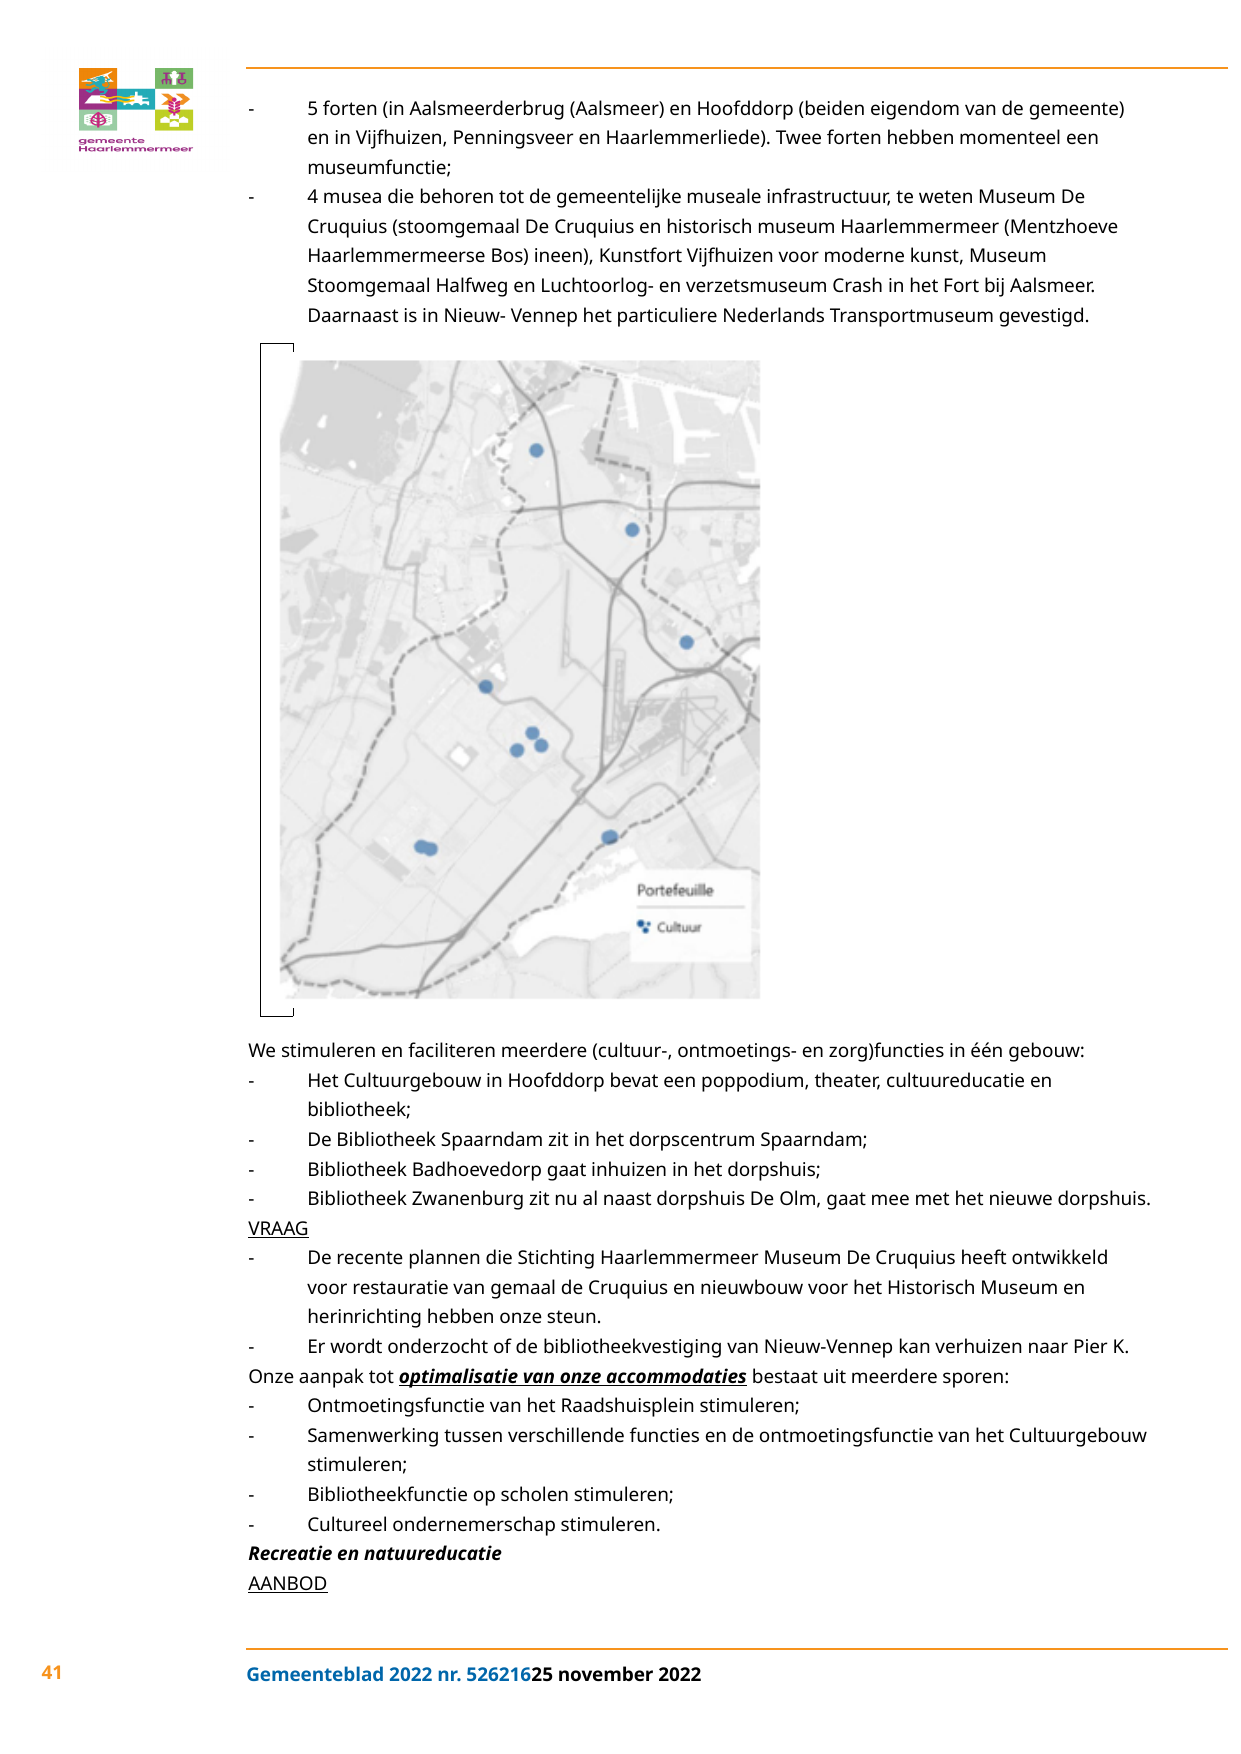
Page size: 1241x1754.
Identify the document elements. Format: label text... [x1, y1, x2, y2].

list Ontmoetingsfunctie van het Raadshuisplein stimuleren; [248, 1392, 1152, 1418]
picture [268, 352, 771, 1008]
list Bibliotheek Zwanenburg zit nu al naast dorpshuis De Olm, gaat mee met het nieuwe dorpshuis. [248, 1185, 1152, 1211]
text VRAAG [248, 1215, 1152, 1241]
text Recreatie en natuureducatie [248, 1540, 1152, 1566]
list 5 forten (in Aalsmeerderbrug (Aalsmeer) en Hoofddorp (beiden eigendom van de gemeente) en in Vijfhuizen, Penningsveer en Haarlemmerliede). Twee forten hebben momenteel een museumfunctie; [248, 95, 1152, 180]
list Er wordt onderzocht of de bibliotheekvestiging van Nieuw-Vennep kan verhuizen naar Pier K. [248, 1333, 1152, 1359]
list Samenwerking tussen verschillende functies en de ontmoetingsfunctie van het Cultuurgebouw stimuleren; [248, 1422, 1152, 1477]
list 4 musea die behoren tot de gemeentelijke museale infrastructuur, te weten Museum De Cruquius (stoomgemaal De Cruquius en historisch museum Haarlemmermeer (Mentzhoeve Haarlemmermeerse Bos) ineen), Kunstfort Vijfhuizen voor moderne kunst, Museum Stoomgemaal Halfweg en Luchtoorlog- en verzetsmuseum Crash in het Fort bij Aalsmeer. Daarnaast is in Nieuw- Vennep het particuliere Nederlands Transportmuseum gevestigd. [248, 183, 1152, 328]
list Bibliotheekfunctie op scholen stimuleren; [248, 1481, 1152, 1507]
list Bibliotheek Badhoevedorp gaat inhuizen in het dorpshuis; [248, 1156, 1152, 1182]
text We stimuleren en faciliteren meerdere (cultuur-, ontmoetings- en zorg)functies in één gebouw: [248, 1037, 1152, 1063]
list De recente plannen die Stichting Haarlemmermeer Museum De Cruquius heeft ontwikkeld voor restauratie van gemaal de Cruquius en nieuwbouw voor het Historisch Museum en herinrichting hebben onze steun. [248, 1244, 1152, 1329]
text AANBOD [248, 1570, 1152, 1596]
list De Bibliotheek Spaarndam zit in het dorpscentrum Spaarndam; [248, 1126, 1152, 1152]
picture [41, 47, 231, 172]
text Onze aanpak tot optimalisatie van onze accommodaties bestaat uit meerdere sporen: [248, 1363, 1152, 1389]
list Het Cultuurgebouw in Hoofddorp bevat een poppodium, theater, cultuureducatie en bibliotheek; [248, 1067, 1152, 1122]
list Cultureel ondernemerschap stimuleren. [248, 1511, 1152, 1537]
